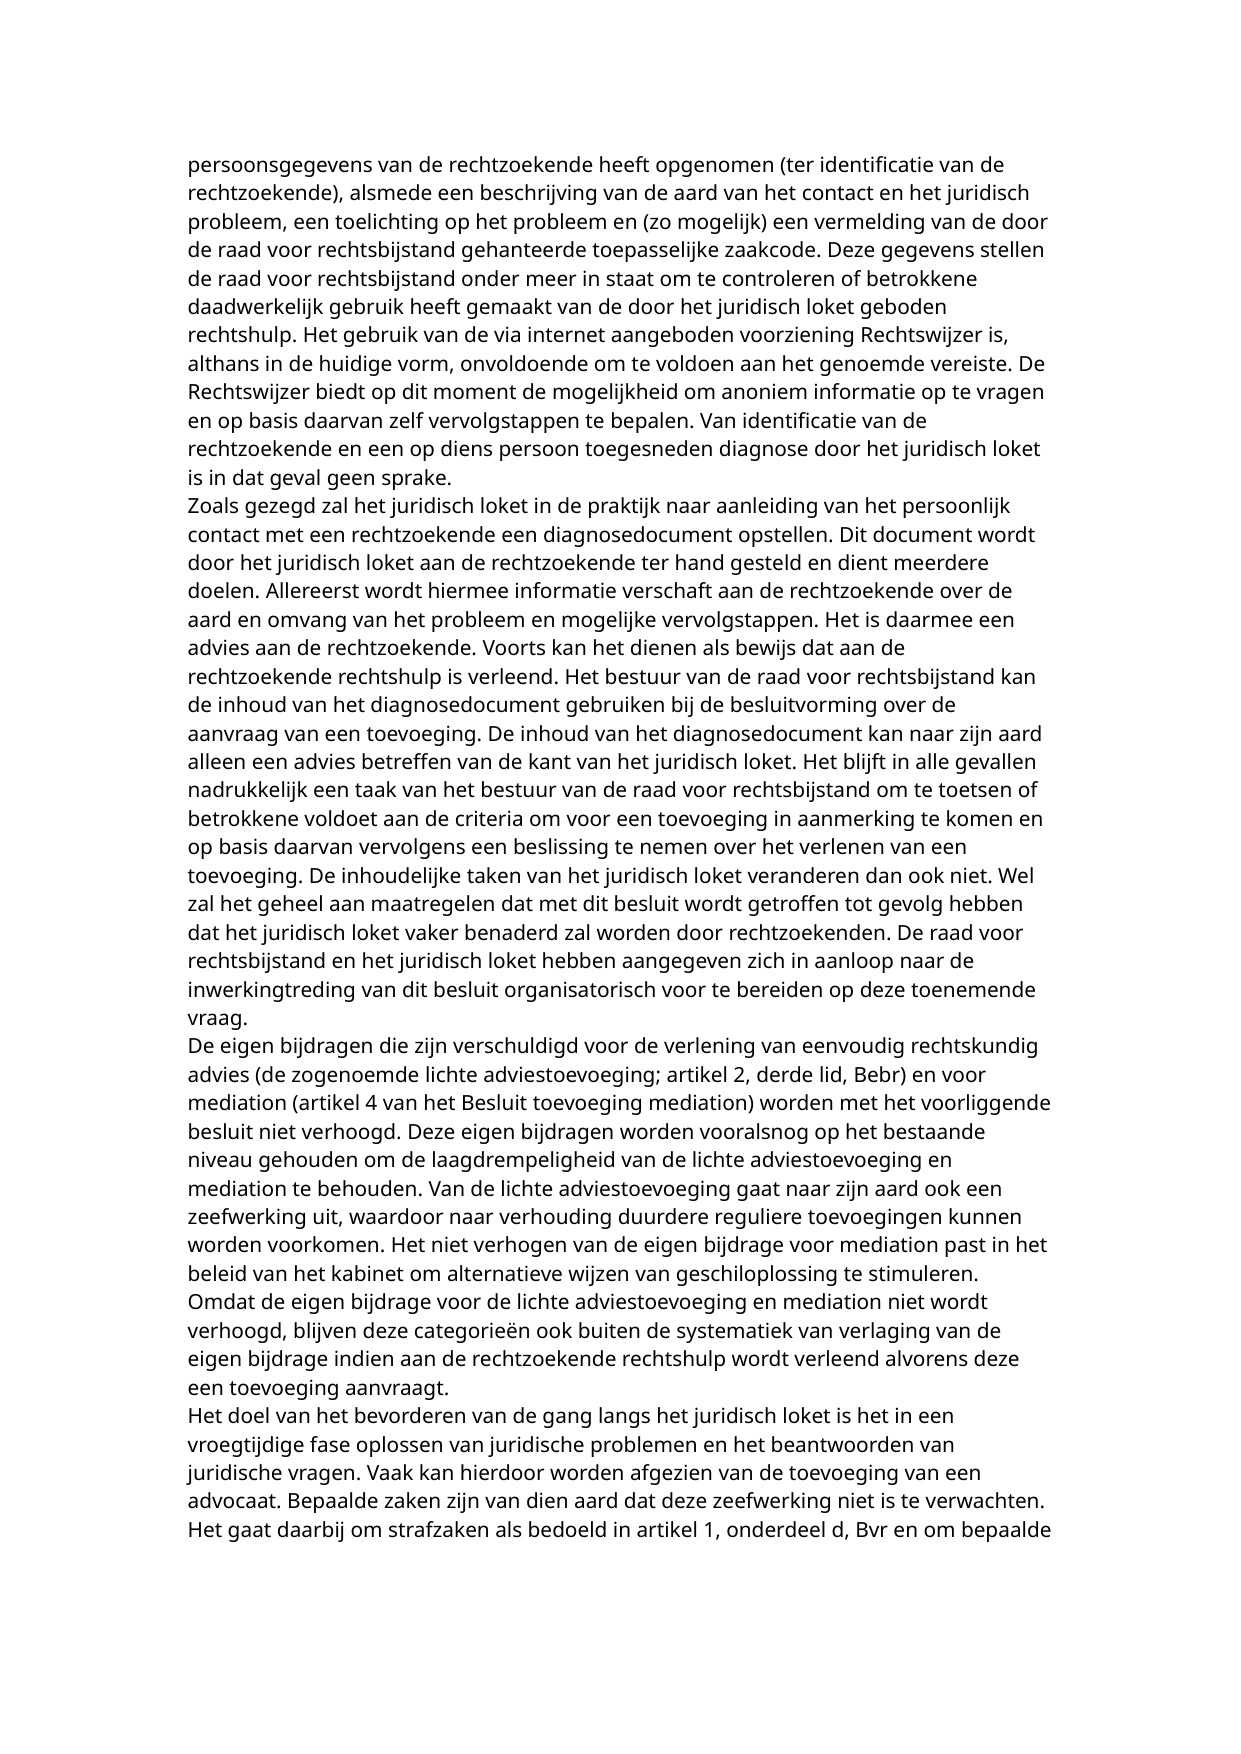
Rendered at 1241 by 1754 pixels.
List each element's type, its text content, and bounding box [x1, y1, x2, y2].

text persoonsgegevens van de rechtzoekende heeft opgenomen (ter identificatie van de rechtzoekende), alsmede een beschrijving van de aard van het contact en het juridisch probleem, een toelichting op het probleem en (zo mogelijk) een vermelding van de door de raad voor rechtsbijstand gehanteerde toepasselijke zaakcode. Deze gegevens stellen de raad voor rechtsbijstand onder meer in staat om te controleren of betrokkene daadwerkelijk gebruik heeft gemaakt van de door het juridisch loket geboden rechtshulp. Het gebruik van de via internet aangeboden voorziening Rechtswijzer is, althans in de huidige vorm, onvoldoende om te voldoen aan het genoemde vereiste. De Rechtswijzer biedt op dit moment de mogelijkheid om anoniem informatie op te vragen en op basis daarvan zelf vervolgstappen te bepalen. Van identificatie van de rechtzoekende en een op diens persoon toegesneden diagnose door het juridisch loket is in dat geval geen sprake. [187, 150, 1053, 491]
text Zoals gezegd zal het juridisch loket in de praktijk naar aanleiding van het persoonlijk contact met een rechtzoekende een diagnosedocument opstellen. Dit document wordt door het juridisch loket aan de rechtzoekende ter hand gesteld en dient meerdere doelen. Allereerst wordt hiermee informatie verschaft aan de rechtzoekende over de aard en omvang van het probleem en mogelijke vervolgstappen. Het is daarmee een advies aan de rechtzoekende. Voorts kan het dienen als bewijs dat aan de rechtzoekende rechtshulp is verleend. Het bestuur van de raad voor rechtsbijstand kan de inhoud van het diagnosedocument gebruiken bij de besluitvorming over de aanvraag van een toevoeging. De inhoud van het diagnosedocument kan naar zijn aard alleen een advies betreffen van de kant van het juridisch loket. Het blijft in alle gevallen nadrukkelijk een taak van het bestuur van de raad voor rechtsbijstand om te toetsen of betrokkene voldoet aan de criteria om voor een toevoeging in aanmerking te komen en op basis daarvan vervolgens een beslissing te nemen over het verlenen van een toevoeging. De inhoudelijke taken van het juridisch loket veranderen dan ook niet. Wel zal het geheel aan maatregelen dat met dit besluit wordt getroffen tot gevolg hebben dat het juridisch loket vaker benaderd zal worden door rechtzoekenden. De raad voor rechtsbijstand en het juridisch loket hebben aangegeven zich in aanloop naar de inwerkingtreding van dit besluit organisatorisch voor te bereiden op deze toenemende vraag. [187, 491, 1053, 1032]
text Het doel van het bevorderen van de gang langs het juridisch loket is het in een vroegtijdige fase oplossen van juridische problemen en het beantwoorden van juridische vragen. Vaak kan hierdoor worden afgezien van de toevoeging van een advocaat. Bepaalde zaken zijn van dien aard dat deze zeefwerking niet is te verwachten. Het gaat daarbij om strafzaken als bedoeld in artikel 1, onderdeel d, Bvr en om bepaalde [187, 1401, 1053, 1543]
text De eigen bijdragen die zijn verschuldigd voor de verlening van eenvoudig rechtskundig advies (de zogenoemde lichte adviestoevoeging; artikel 2, derde lid, Bebr) en voor mediation (artikel 4 van het Besluit toevoeging mediation) worden met het voorliggende besluit niet verhoogd. Deze eigen bijdragen worden vooralsnog op het bestaande niveau gehouden om de laagdrempeligheid van de lichte adviestoevoeging en mediation te behouden. Van de lichte adviestoevoeging gaat naar zijn aard ook een zeefwerking uit, waardoor naar verhouding duurdere reguliere toevoegingen kunnen worden voorkomen. Het niet verhogen van de eigen bijdrage voor mediation past in het beleid van het kabinet om alternatieve wijzen van geschiloplossing te stimuleren. Omdat de eigen bijdrage voor de lichte adviestoevoeging en mediation niet wordt verhoogd, blijven deze categorieën ook buiten de systematiek van verlaging van de eigen bijdrage indien aan de rechtzoekende rechtshulp wordt verleend alvorens deze een toevoeging aanvraagt. [187, 1032, 1053, 1401]
